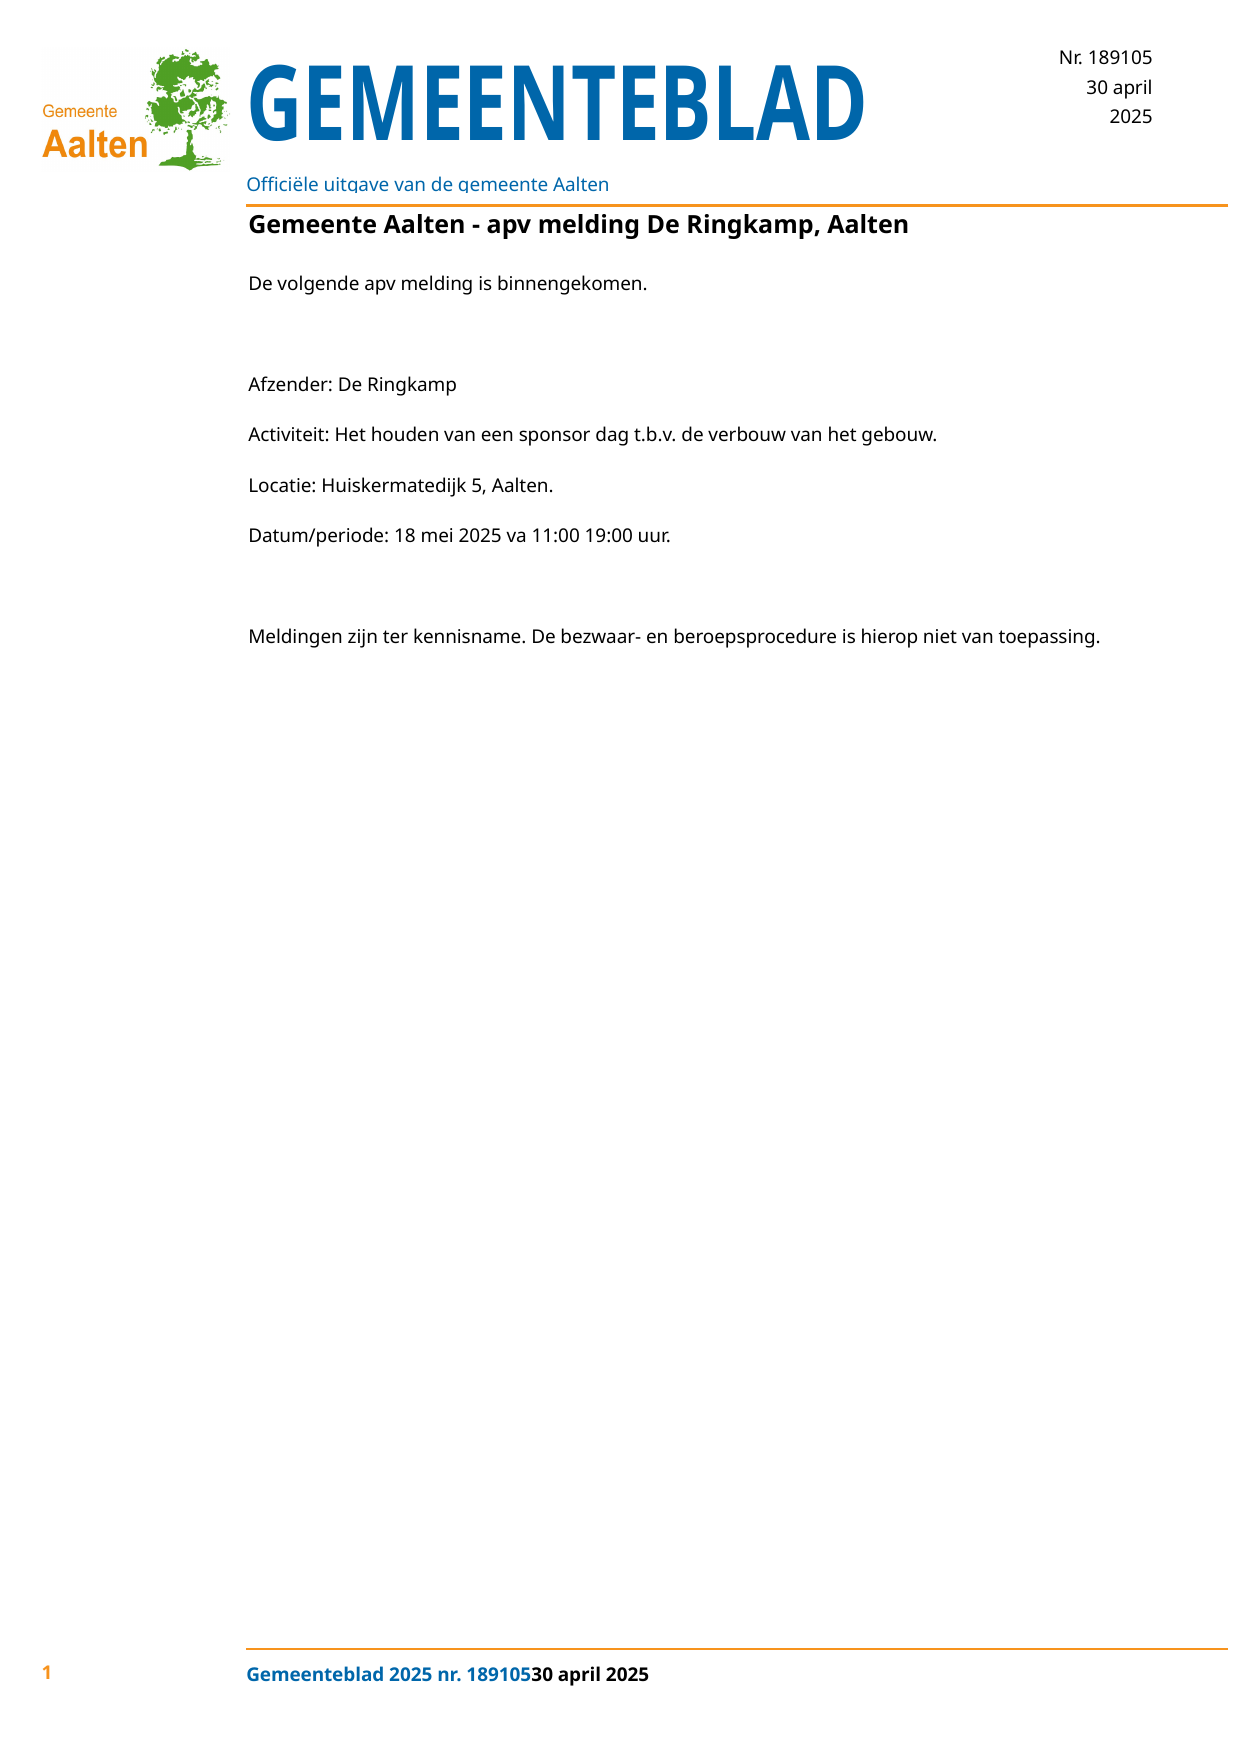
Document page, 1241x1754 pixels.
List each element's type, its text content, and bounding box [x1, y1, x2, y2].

text Meldingen zijn ter kennisname. De bezwaar- en beroepsprocedure is hierop niet van toepassing. [248, 623, 1152, 649]
text Datum/periode: 18 mei 2025 va 11:00 19:00 uur. [248, 522, 1152, 548]
text De volgende apv melding is binnengekomen. [248, 270, 1152, 296]
text Activiteit: Het houden van een sponsor dag t.b.v. de verbouw van het gebouw. [248, 422, 1152, 447]
text Locatie: Huiskermatedijk 5, Aalten. [248, 472, 1152, 498]
text Gemeente Aalten - apv melding De Ringkamp, Aalten [248, 207, 1152, 241]
picture [41, 47, 231, 172]
text Afzender: De Ringkamp [248, 371, 1152, 397]
